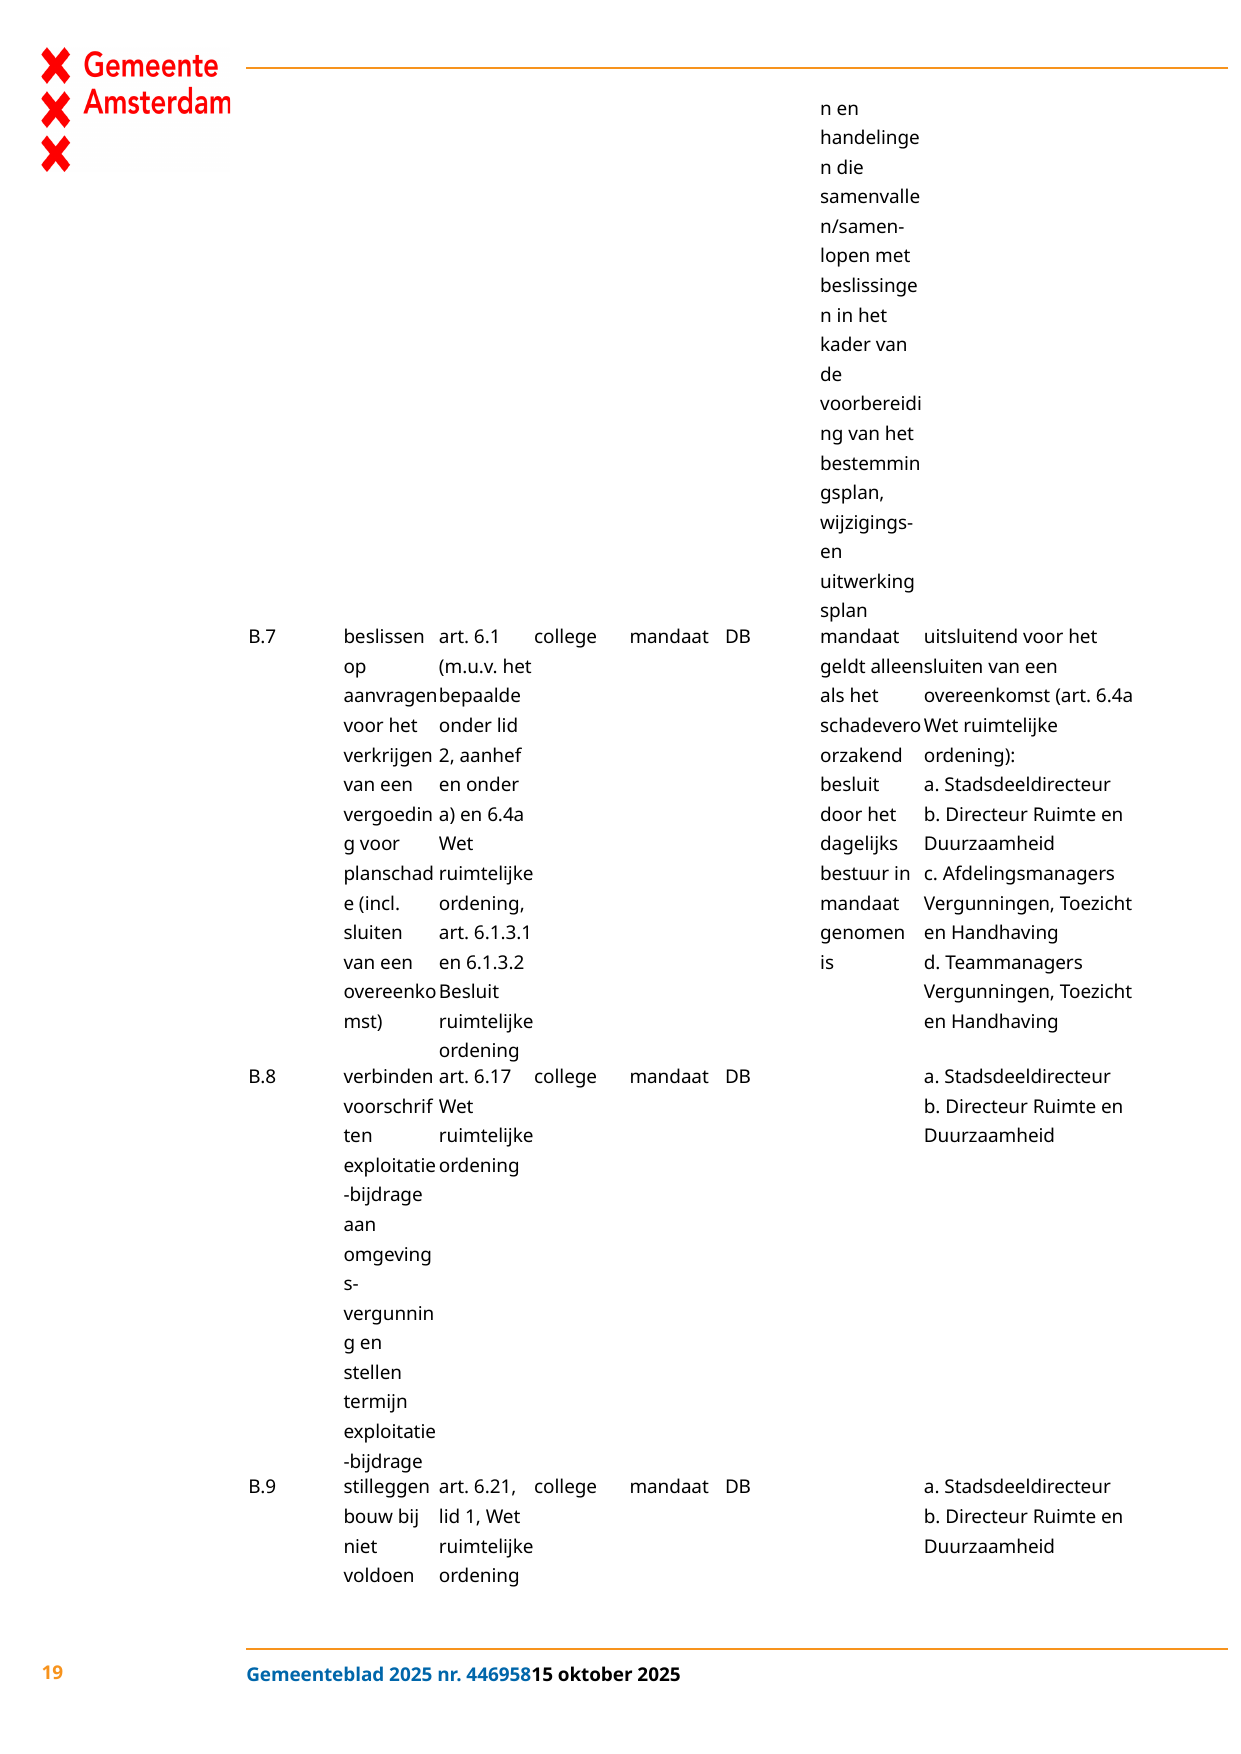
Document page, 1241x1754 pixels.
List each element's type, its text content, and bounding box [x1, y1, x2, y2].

table_cell [439, 95, 534, 623]
picture [41, 47, 231, 172]
table_cell uitsluitend voor het sluiten van een overeenkomst (art. 6.4a Wet ruimtelijke ordening): a. Stadsdeeldirecteur b. Directeur Ruimte en Duurzaamheid c. Afdelingsmanagers Vergunningen, Toezicht en Handhaving d. Teammanagers Vergunningen, Toezicht en Handhaving [924, 624, 1152, 1063]
table_cell [248, 95, 343, 623]
table_cell n en handelingen die samenvallen/samen-lopen met beslissingen in het kader van de voorbereiding van het bestemmingsplan, wijzigings- en uitwerkingsplan [820, 95, 924, 623]
table_cell mandaat [629, 1063, 725, 1474]
table_cell stilleggen bouw bij niet voldoen [343, 1474, 439, 1588]
table_cell DB [725, 1063, 820, 1474]
table_cell [725, 95, 820, 623]
table_cell [820, 1063, 924, 1474]
table_cell beslissen op aanvragen voor het verkrijgen van een vergoeding voor planschade (incl. sluiten van een overeenkomst) [343, 624, 439, 1063]
table_cell [534, 95, 629, 623]
table_cell college [534, 1474, 629, 1588]
table_cell [924, 95, 1152, 623]
table_cell B.8 [248, 1063, 343, 1474]
table_cell a. Stadsdeeldirecteur b. Directeur Ruimte en Duurzaamheid [924, 1063, 1152, 1474]
table_cell B.7 [248, 624, 343, 1063]
table_cell [343, 95, 439, 623]
table_cell [629, 95, 725, 623]
table_cell art. 6.17 Wet ruimtelijke ordening [439, 1063, 534, 1474]
table_cell DB [725, 624, 820, 1063]
table_cell mandaat [629, 1474, 725, 1588]
table_cell art. 6.21, lid 1, Wet ruimtelijke ordening [439, 1474, 534, 1588]
table_cell a. Stadsdeeldirecteur b. Directeur Ruimte en Duurzaamheid [924, 1474, 1152, 1588]
table_cell mandaat geldt alleen als het schadeveroorzakend besluit door het dagelijks bestuur in mandaat genomen is [820, 624, 924, 1063]
table_cell art. 6.1 (m.u.v. het bepaalde onder lid 2, aanhef en onder a) en 6.4a Wet ruimtelijke ordening, art. 6.1.3.1 en 6.1.3.2 Besluit ruimtelijke ordening [439, 624, 534, 1063]
table_cell B.9 [248, 1474, 343, 1588]
table_cell verbinden voorschriften exploitatie-bijdrage aan omgevings-vergunning en stellen termijn exploitatie-bijdrage [343, 1063, 439, 1474]
table_cell DB [725, 1474, 820, 1588]
table_cell college [534, 624, 629, 1063]
table_cell college [534, 1063, 629, 1474]
table_cell [820, 1474, 924, 1588]
table_cell mandaat [629, 624, 725, 1063]
